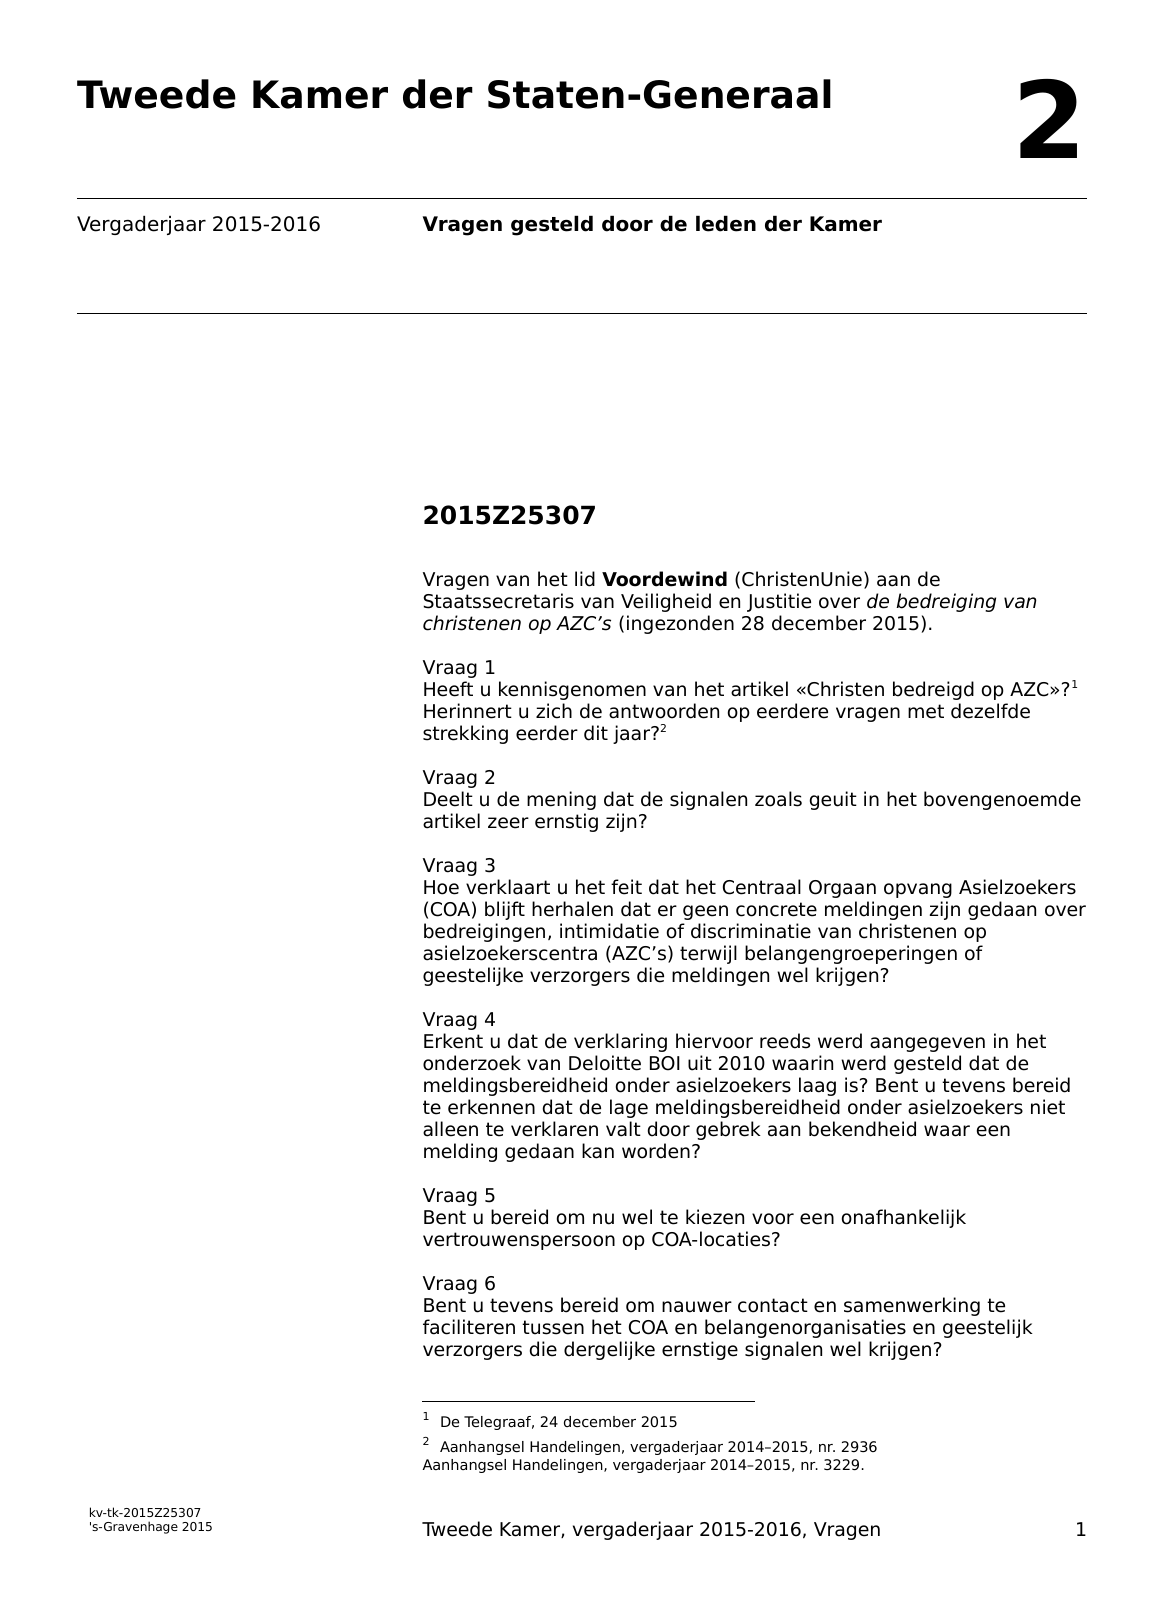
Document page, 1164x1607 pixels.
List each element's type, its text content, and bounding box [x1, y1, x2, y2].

text Heeft u kennisgenomen van het artikel «Christen bedreigd op AZC»? Herinnert u zich de antwoorden op eerdere vragen met dezelfde strekking eerder dit jaar? [422, 679, 1087, 745]
text 's-Gravenhage 2015 [88, 1520, 323, 1534]
text Bent u tevens bereid om nauwer contact en samenwerking te faciliteren tussen het COA en belangenorganisaties en geestelijk verzorgers die dergelijke ernstige signalen wel krijgen? [422, 1295, 1087, 1361]
text Vragen van het lid Voordewind (ChristenUnie) aan de Staatssecretaris van Veiligheid en Justitie over de bedreiging van christenen op AZC’s (ingezonden 28 december 2015). [422, 569, 1087, 635]
text Aanhangsel Handelingen, vergaderjaar 2014–2015, nr. 3229. [422, 1457, 1087, 1474]
text Bent u bereid om nu wel te kiezen voor een onafhankelijk vertrouwenspersoon op COA-locaties? [422, 1207, 1087, 1251]
text Vraag 2 [422, 767, 1087, 789]
text kv-tk-2015Z25307 [88, 1506, 323, 1520]
text Hoe verklaart u het feit dat het Centraal Orgaan opvang Asielzoekers (COA) blijft herhalen dat er geen concrete meldingen zijn gedaan over bedreigingen, intimidatie of discriminatie van christenen op asielzoekerscentra (AZC’s) terwijl belangengroeperingen of geestelijke verzorgers die meldingen wel krijgen? [422, 877, 1087, 987]
text Erkent u dat de verklaring hiervoor reeds werd aangegeven in het onderzoek van Deloitte BOI uit 2010 waarin werd gesteld dat de meldingsbereidheid onder asielzoekers laag is? Bent u tevens bereid te erkennen dat de lage meldingsbereidheid onder asielzoekers niet alleen te verklaren valt door gebrek aan bekendheid waar een melding gedaan kan worden? [422, 1031, 1087, 1163]
text Aanhangsel Handelingen, vergaderjaar 2014–2015, nr. 2936 [422, 1435, 1087, 1457]
text Vraag 1 [422, 657, 1087, 679]
text De Telegraaf, 24 december 2015 [422, 1410, 1087, 1432]
table_header 2 [886, 59, 1087, 198]
text Vraag 3 [422, 855, 1087, 877]
table_cell Vergaderjaar 2015-2016 [77, 199, 422, 313]
text 2015Z25307 [422, 501, 1087, 531]
text Vraag 4 [422, 1009, 1087, 1031]
text Vraag 5 [422, 1185, 1087, 1207]
table_cell Vragen gesteld door de leden der Kamer [422, 199, 1087, 313]
text Deelt u de mening dat de signalen zoals geuit in het bovengenoemde artikel zeer ernstig zijn? [422, 789, 1087, 833]
text Vraag 6 [422, 1273, 1087, 1295]
table_header Tweede Kamer der Staten-Generaal [77, 59, 886, 198]
